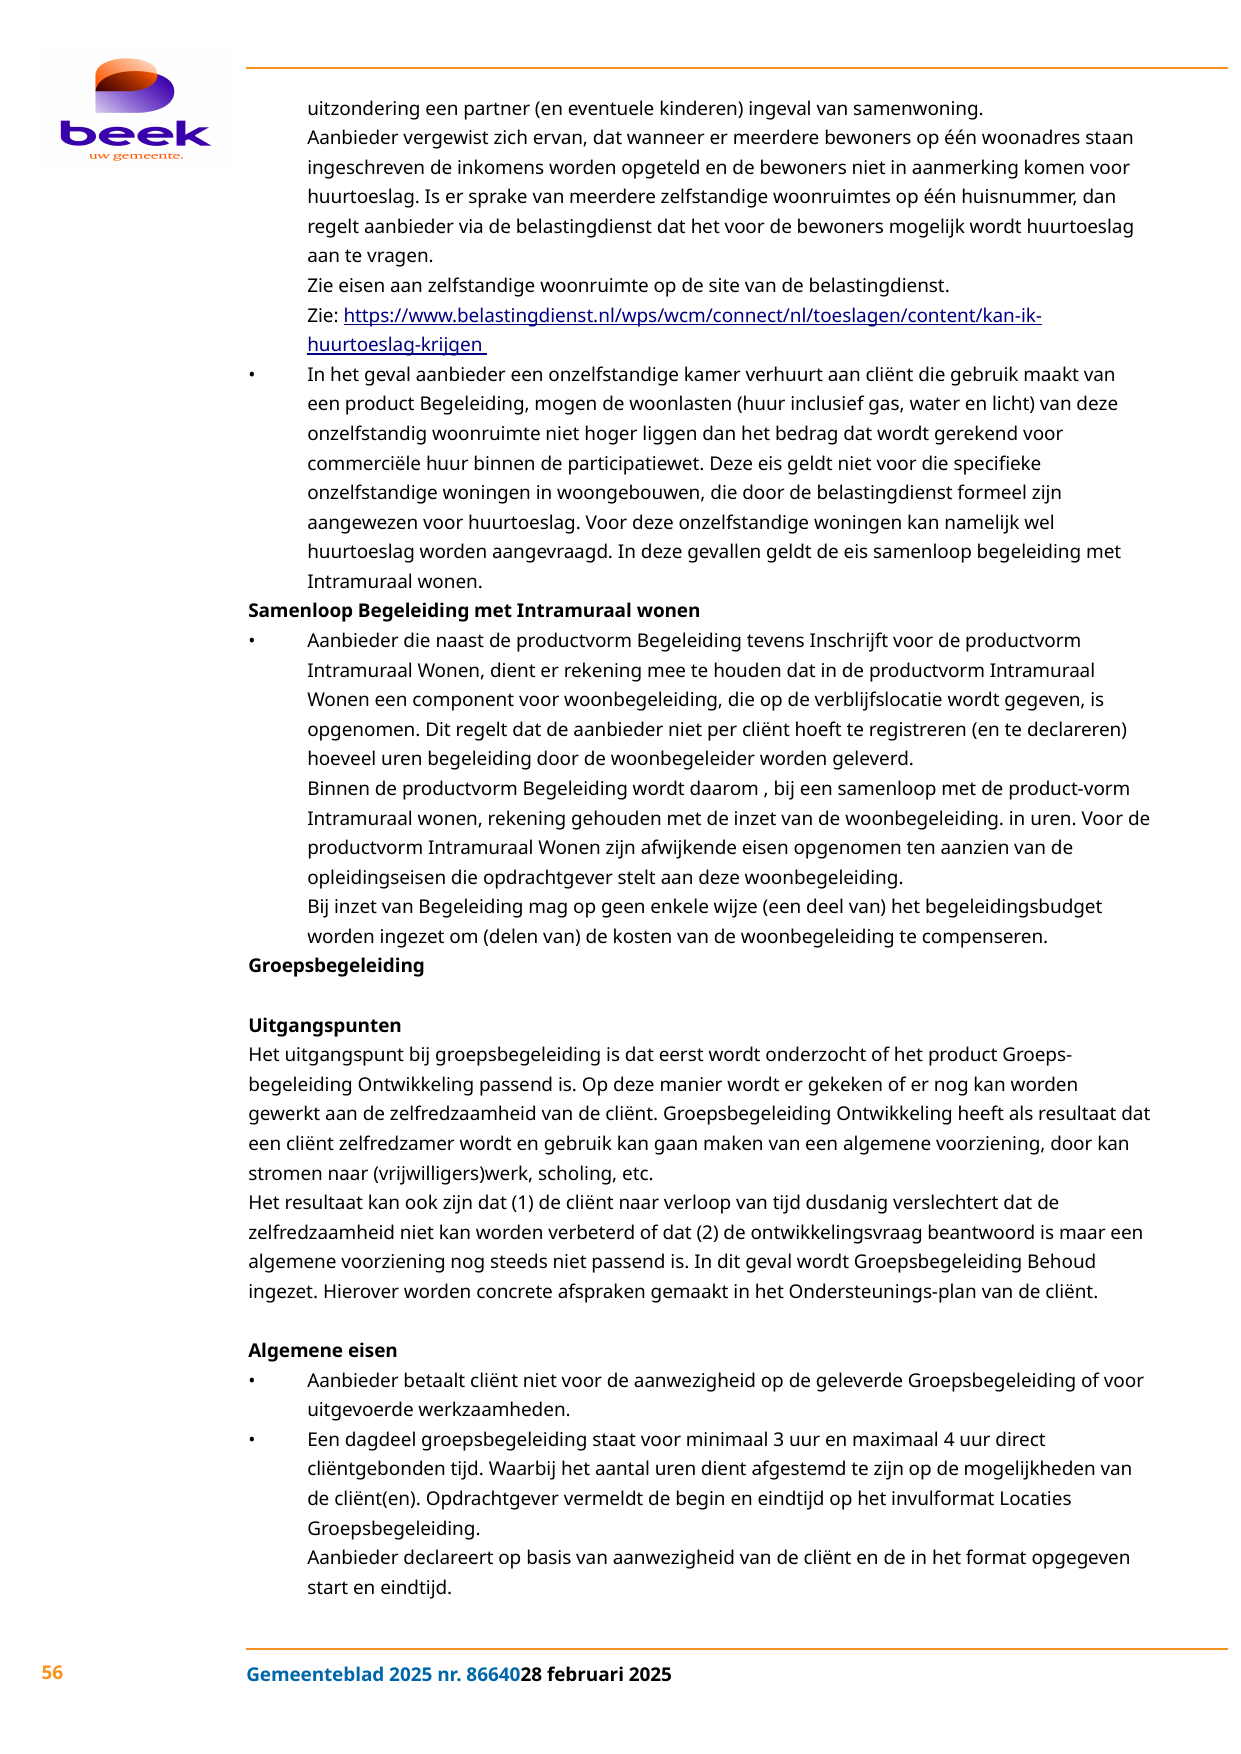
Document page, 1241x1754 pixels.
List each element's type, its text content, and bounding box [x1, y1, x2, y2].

text Algemene eisen [248, 1337, 1152, 1363]
text Het uitgangspunt bij groepsbegeleiding is dat eerst wordt onderzocht of het product Groeps-begeleiding Ontwikkeling passend is. Op deze manier wordt er gekeken of er nog kan worden gewerkt aan de zelfredzaamheid van de cliënt. Groepsbegeleiding Ontwikkeling heeft als resultaat dat een cliënt zelfredzamer wordt en gebruik kan gaan maken van een algemene voorziening, door kan stromen naar (vrijwilligers)werk, scholing, etc. [248, 1041, 1152, 1186]
list Een dagdeel groepsbegeleiding staat voor minimaal 3 uur en maximaal 4 uur direct cliëntgebonden tijd. Waarbij het aantal uren dient afgestemd te zijn op de mogelijkheden van de cliënt(en). Opdrachtgever vermeldt de begin en eindtijd op het invulformat Locaties Groepsbegeleiding. [248, 1426, 1152, 1541]
list Aanbieder betaalt cliënt niet voor de aanwezigheid op de geleverde Groepsbegeleiding of voor uitgevoerde werkzaamheden. [248, 1367, 1152, 1422]
list Zie: https://www.belastingdienst.nl/wps/wcm/connect/nl/toeslagen/content/kan-ik-huurtoeslag-krijgen [248, 302, 1152, 357]
text Het resultaat kan ook zijn dat (1) de cliënt naar verloop van tijd dusdanig verslechtert dat de zelfredzaamheid niet kan worden verbeterd of dat (2) de ontwikkelingsvraag beantwoord is maar een algemene voorziening nog steeds niet passend is. In dit geval wordt Groepsbegeleiding Behoud ingezet. Hierover worden concrete afspraken gemaakt in het Ondersteunings-plan van de cliënt. [248, 1189, 1152, 1304]
list Binnen de productvorm Begeleiding wordt daarom , bij een samenloop met de product-vorm Intramuraal wonen, rekening gehouden met de inzet van de woonbegeleiding. in uren. Voor de productvorm Intramuraal Wonen zijn afwijkende eisen opgenomen ten aanzien van de opleidingseisen die opdrachtgever stelt aan deze woonbegeleiding. [248, 775, 1152, 890]
text Groepsbegeleiding [248, 953, 1152, 978]
list Aanbieder declareert op basis van aanwezigheid van de cliënt en de in het format opgegeven start en eindtijd. [248, 1544, 1152, 1600]
list Aanbieder vergewist zich ervan, dat wanneer er meerdere bewoners op één woonadres staan ingeschreven de inkomens worden opgeteld en de bewoners niet in aanmerking komen voor huurtoeslag. Is er sprake van meerdere zelfstandige woonruimtes op één huisnummer, dan regelt aanbieder via de belastingdienst dat het voor de bewoners mogelijk wordt huurtoeslag aan te vragen. [248, 124, 1152, 268]
text Uitgangspunten [248, 1012, 1152, 1038]
list uitzondering een partner (en eventuele kinderen) ingeval van samenwoning. [248, 95, 1152, 121]
list Bij inzet van Begeleiding mag op geen enkele wijze (een deel van) het begeleidingsbudget worden ingezet om (delen van) de kosten van de woonbegeleiding te compenseren. [248, 893, 1152, 949]
picture [41, 47, 231, 172]
list Aanbieder die naast de productvorm Begeleiding tevens Inschrijft voor de productvorm Intramuraal Wonen, dient er rekening mee te houden dat in de productvorm Intramuraal Wonen een component voor woonbegeleiding, die op de verblijfslocatie wordt gegeven, is opgenomen. Dit regelt dat de aanbieder niet per cliënt hoeft te registreren (en te declareren) hoeveel uren begeleiding door de woonbegeleider worden geleverd. [248, 627, 1152, 771]
list Zie eisen aan zelfstandige woonruimte op de site van de belastingdienst. [248, 272, 1152, 298]
list In het geval aanbieder een onzelfstandige kamer verhuurt aan cliënt die gebruik maakt van een product Begeleiding, mogen de woonlasten (huur inclusief gas, water en licht) van deze onzelfstandig woonruimte niet hoger liggen dan het bedrag dat wordt gerekend voor commerciële huur binnen de participatiewet. Deze eis geldt niet voor die specifieke onzelfstandige woningen in woongebouwen, die door de belastingdienst formeel zijn aangewezen voor huurtoeslag. Voor deze onzelfstandige woningen kan namelijk wel huurtoeslag worden aangevraagd. In deze gevallen geldt de eis samenloop begeleiding met Intramuraal wonen. [248, 361, 1152, 594]
text Samenloop Begeleiding met Intramuraal wonen [248, 598, 1152, 623]
